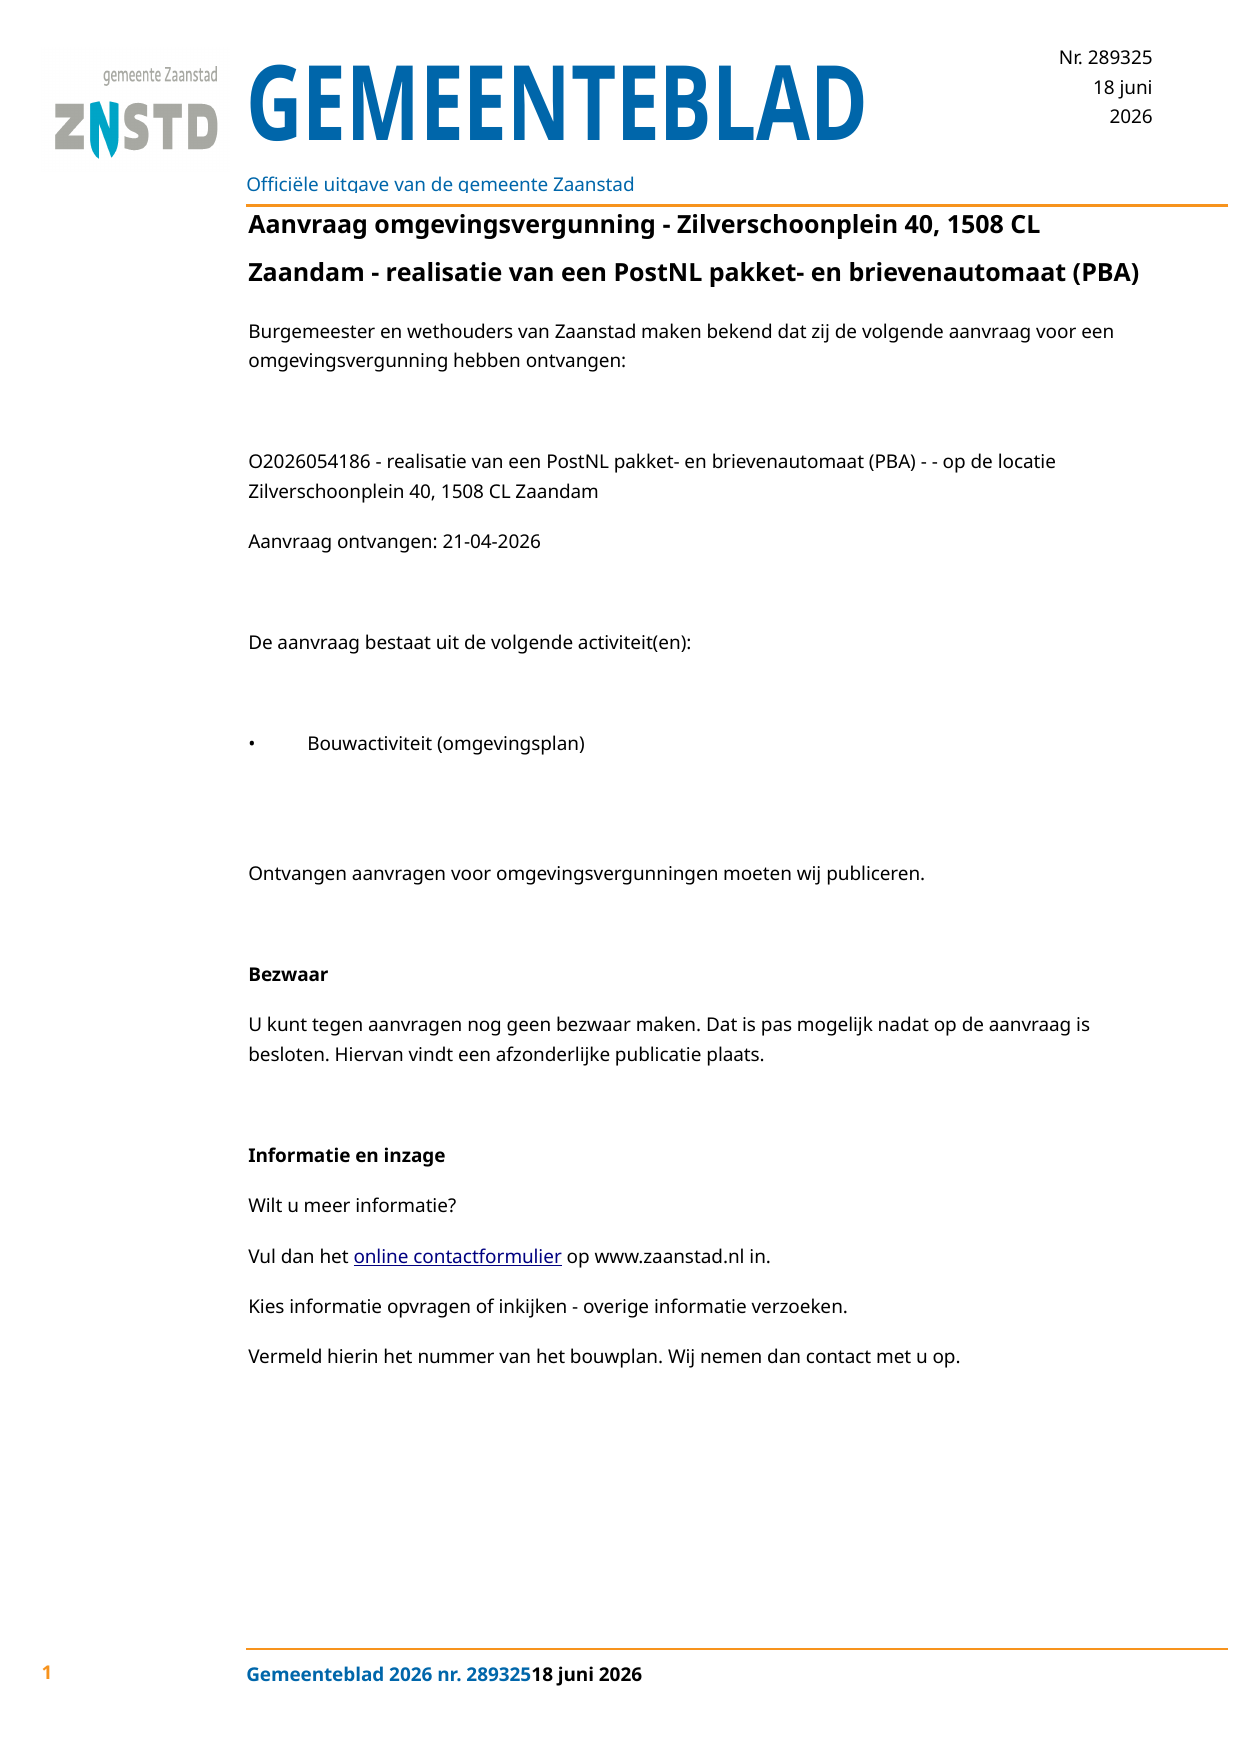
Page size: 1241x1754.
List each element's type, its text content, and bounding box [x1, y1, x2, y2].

text Aanvraag omgevingsvergunning - Zilverschoonplein 40, 1508 CL Zaandam - realisatie van een PostNL pakket- en brievenautomaat (PBA) [248, 207, 1152, 288]
text U kunt tegen aanvragen nog geen bezwaar maken. Dat is pas mogelijk nadat op de aanvraag is besloten. Hiervan vindt een afzonderlijke publicatie plaats. [248, 1012, 1152, 1067]
text Informatie en inzage [248, 1142, 1152, 1168]
text Kies informatie opvragen of inkijken - overige informatie verzoeken. [248, 1293, 1152, 1319]
text Ontvangen aanvragen voor omgevingsvergunningen moeten wij publiceren. [248, 860, 1152, 886]
text Bezwaar [248, 961, 1152, 987]
picture [41, 47, 231, 172]
text De aanvraag bestaat uit de volgende activiteit(en): [248, 629, 1152, 655]
text Vermeld hierin het nummer van het bouwplan. Wij nemen dan contact met u op. [248, 1344, 1152, 1369]
text O2026054186 - realisatie van een PostNL pakket- en brievenautomaat (PBA) - - op de locatie Zilverschoonplein 40, 1508 CL Zaandam [248, 448, 1152, 504]
text Aanvraag ontvangen: 21-04-2026 [248, 528, 1152, 554]
text Burgemeester en wethouders van Zaanstad maken bekend dat zij de volgende aanvraag voor een omgevingsvergunning hebben ontvangen: [248, 318, 1152, 373]
text Wilt u meer informatie? [248, 1192, 1152, 1218]
text Vul dan het online contactformulier op www.zaanstad.nl in. [248, 1243, 1152, 1269]
list Bouwactiviteit (omgevingsplan) [248, 730, 1152, 756]
